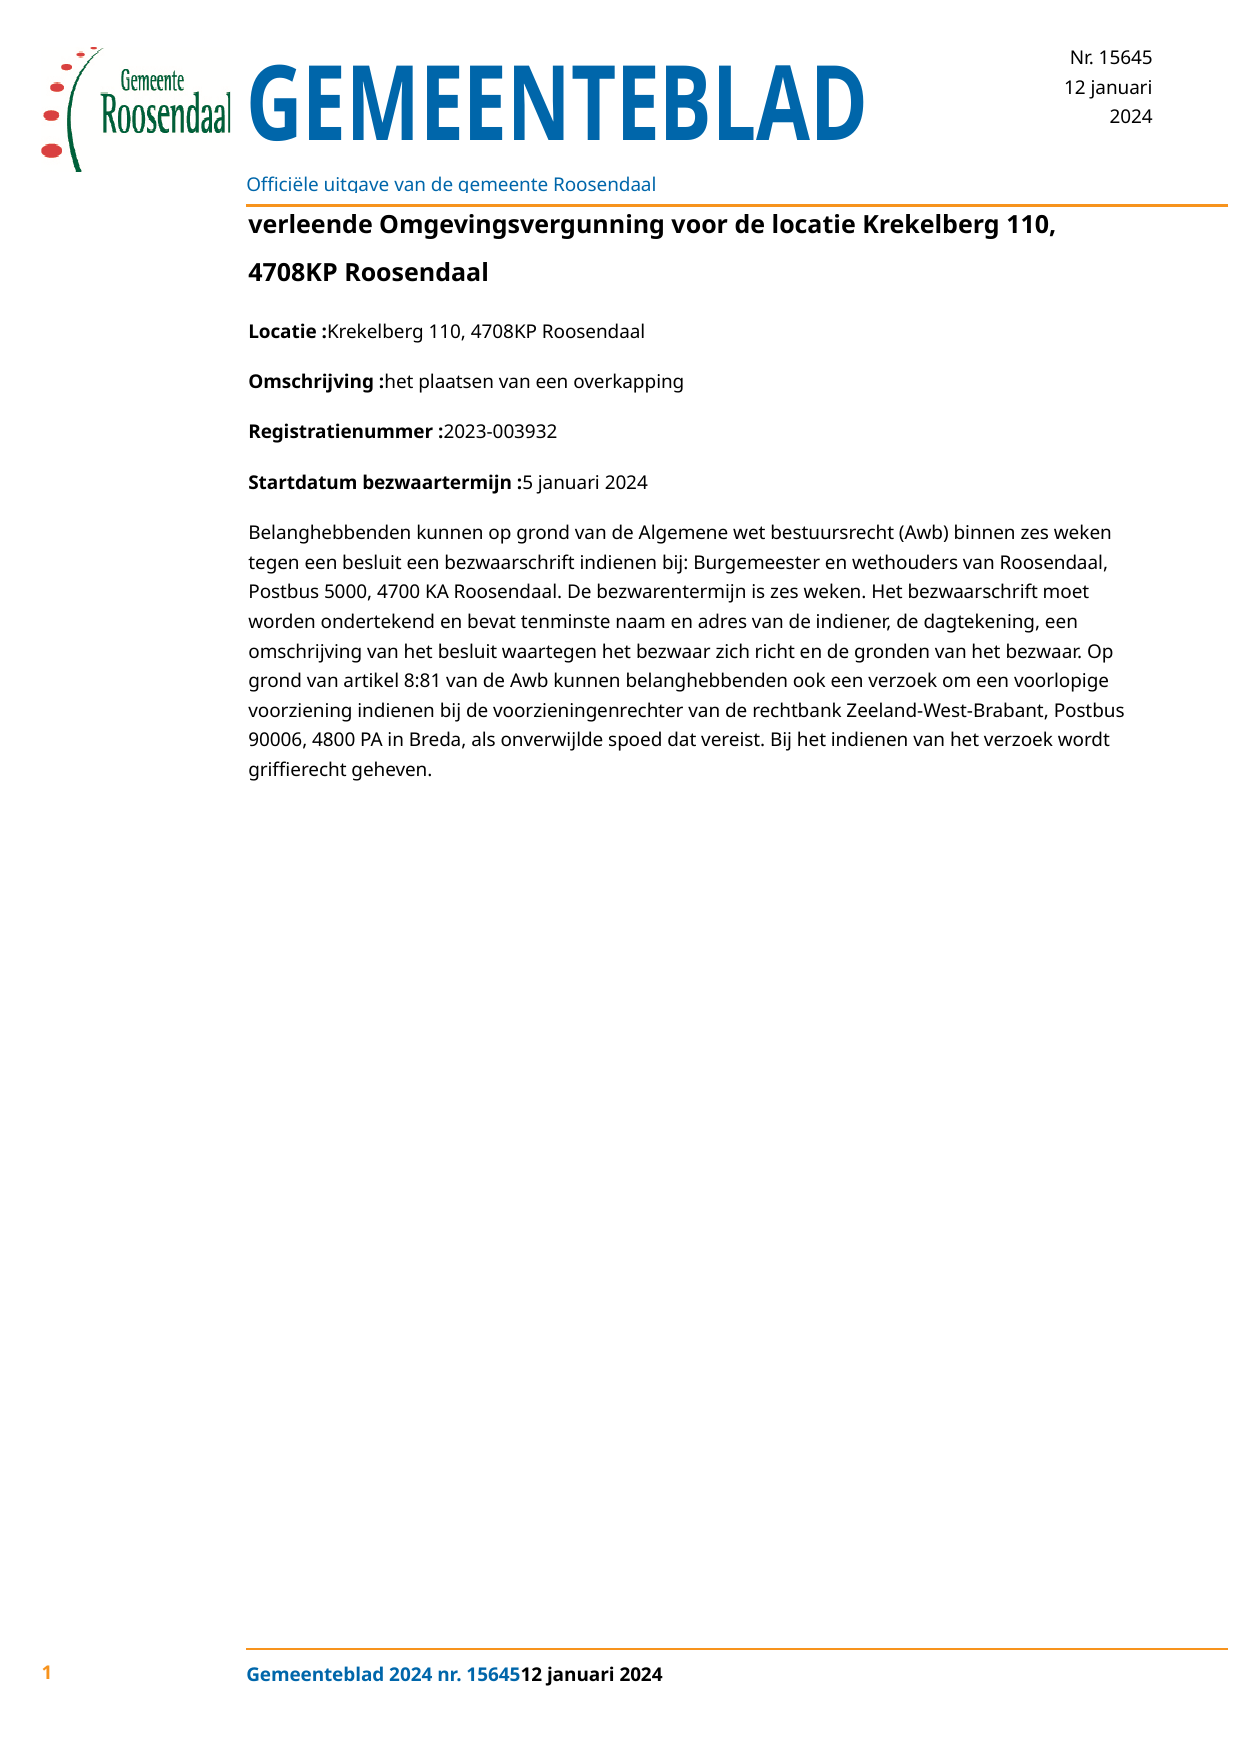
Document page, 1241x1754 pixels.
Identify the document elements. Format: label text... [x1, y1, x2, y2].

text verleende Omgevingsvergunning voor de locatie Krekelberg 110, 4708KP Roosendaal [248, 207, 1152, 288]
text Startdatum bezwaartermijn :5 januari 2024 [248, 469, 1152, 495]
text Registratienummer :2023-003932 [248, 419, 1152, 444]
text Omschrijving :het plaatsen van een overkapping [248, 368, 1152, 394]
text Locatie :Krekelberg 110, 4708KP Roosendaal [248, 318, 1152, 344]
text Belanghebbenden kunnen op grond van de Algemene wet bestuursrecht (Awb) binnen zes weken tegen een besluit een bezwaarschrift indienen bij: Burgemeester en wethouders van Roosendaal, Postbus 5000, 4700 KA Roosendaal. De bezwarentermijn is zes weken. Het bezwaarschrift moet worden ondertekend en bevat tenminste naam en adres van de indiener, de dagtekening, een omschrijving van het besluit waartegen het bezwaar zich richt en de gronden van het bezwaar. Op grond van artikel 8:81 van de Awb kunnen belanghebbenden ook een verzoek om een voorlopige voorziening indienen bij de voorzieningenrechter van de rechtbank Zeeland-West-Brabant, Postbus 90006, 4800 PA in Breda, als onverwijlde spoed dat vereist. Bij het indienen van het verzoek wordt griffierecht geheven. [248, 519, 1152, 782]
picture [41, 47, 231, 172]
